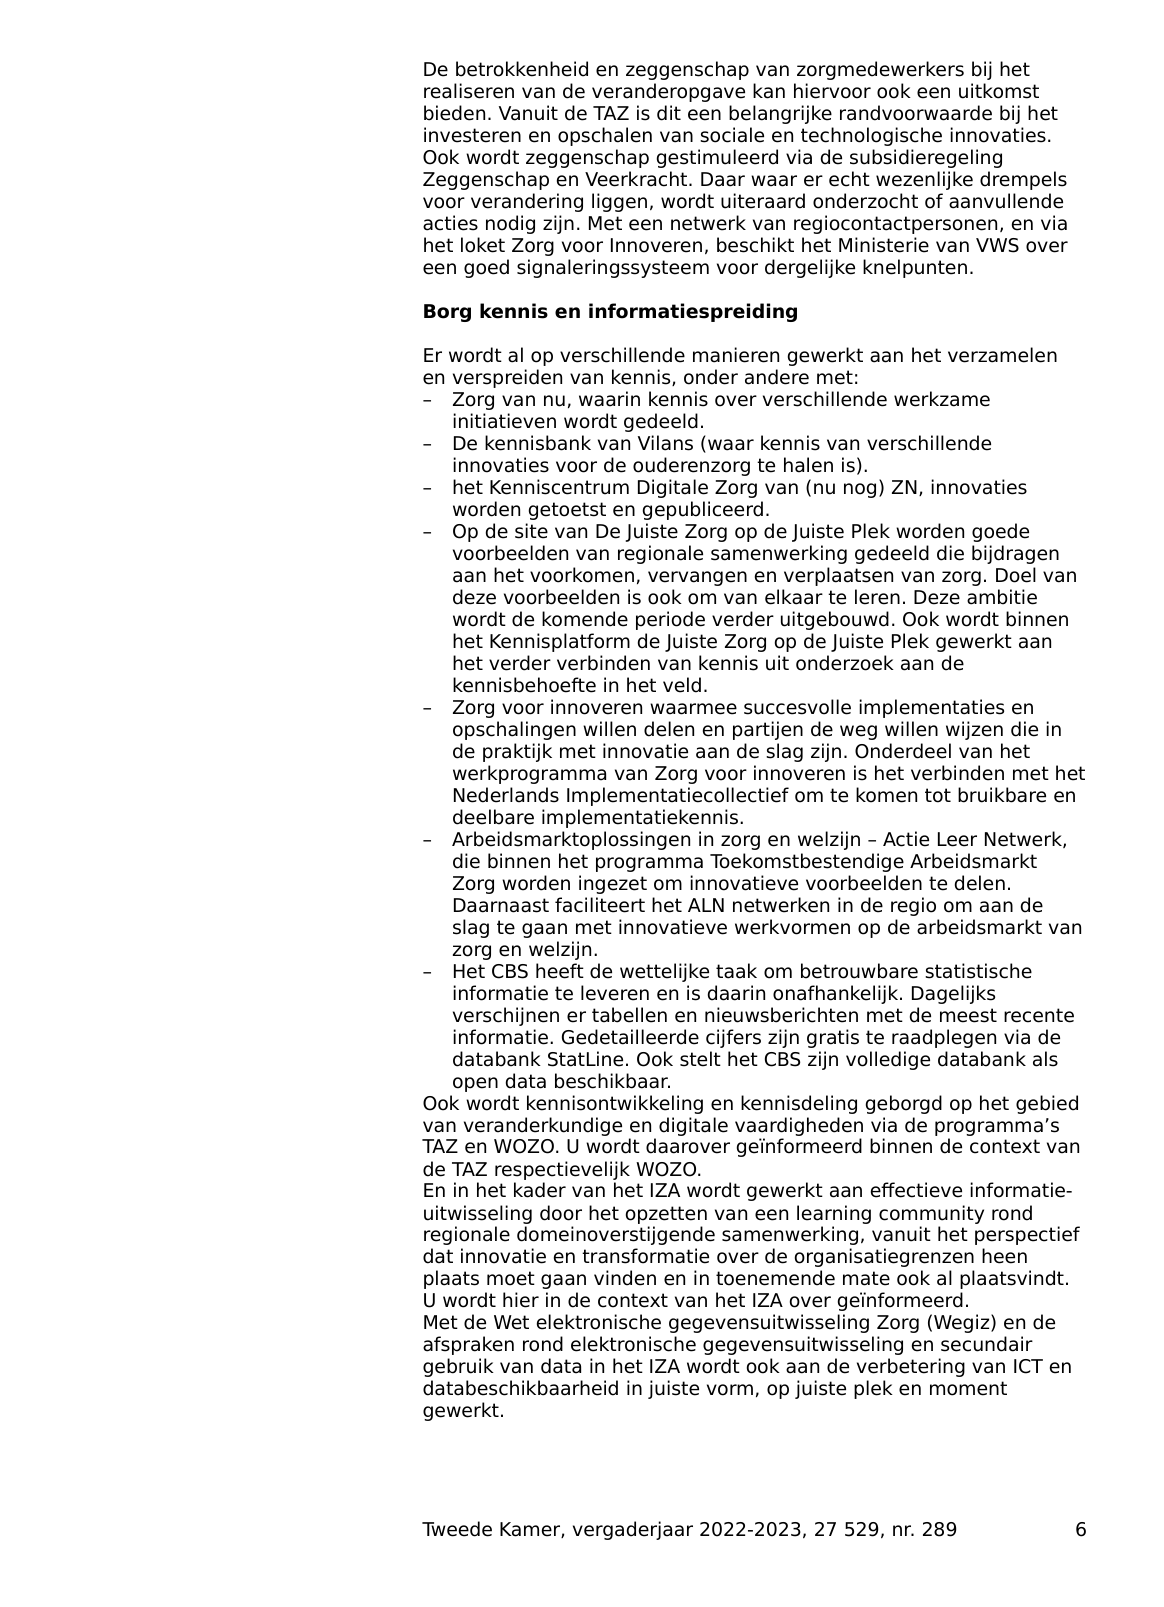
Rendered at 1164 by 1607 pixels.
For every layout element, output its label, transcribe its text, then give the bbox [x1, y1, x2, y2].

text – Zorg voor innoveren waarmee succesvolle implementaties en opschalingen willen delen en partijen de weg willen wijzen die in de praktijk met innovatie aan de slag zijn. Onderdeel van het werkprogramma van Zorg voor innoveren is het verbinden met het Nederlands Implementatiecollectief om te komen tot bruikbare en deelbare implementatiekennis. [422, 697, 1087, 829]
text – Het CBS heeft de wettelijke taak om betrouwbare statistische informatie te leveren en is daarin onafhankelijk. Dagelijks verschijnen er tabellen en nieuwsberichten met de meest recente informatie. Gedetailleerde cijfers zijn gratis te raadplegen via de databank StatLine. Ook stelt het CBS zijn volledige databank als open data beschikbaar. [422, 961, 1087, 1092]
text – Arbeidsmarktoplossingen in zorg en welzijn – Actie Leer Netwerk, die binnen het programma Toekomstbestendige Arbeidsmarkt Zorg worden ingezet om innovatieve voorbeelden te delen. Daarnaast faciliteert het ALN netwerken in de regio om aan de slag te gaan met innovatieve werkvormen op de arbeidsmarkt van zorg en welzijn. [422, 829, 1087, 961]
text – Op de site van De Juiste Zorg op de Juiste Plek worden goede voorbeelden van regionale samenwerking gedeeld die bijdragen aan het voorkomen, vervangen en verplaatsen van zorg. Doel van deze voorbeelden is ook om van elkaar te leren. Deze ambitie wordt de komende periode verder uitgebouwd. Ook wordt binnen het Kennisplatform de Juiste Zorg op de Juiste Plek gewerkt aan het verder verbinden van kennis uit onderzoek aan de kennisbehoefte in het veld. [422, 521, 1087, 697]
text – Zorg van nu, waarin kennis over verschillende werkzame initiatieven wordt gedeeld. [422, 389, 1087, 433]
text En in het kader van het IZA wordt gewerkt aan effectieve informatie-uitwisseling door het opzetten van een learning community rond regionale domeinoverstijgende samenwerking, vanuit het perspectief dat innovatie en transformatie over de organisatiegrenzen heen plaats moet gaan vinden en in toenemende mate ook al plaatsvindt. U wordt hier in de context van het IZA over geïnformeerd. [422, 1180, 1087, 1312]
subtitle Borg kennis en informatiespreiding [422, 301, 1087, 323]
text Ook wordt kennisontwikkeling en kennisdeling geborgd op het gebied van veranderkundige en digitale vaardigheden via de programma’s TAZ en WOZO. U wordt daarover geïnformeerd binnen de context van de TAZ respectievelijk WOZO. [422, 1092, 1087, 1180]
text – het Kenniscentrum Digitale Zorg van (nu nog) ZN, innovaties worden getoetst en gepubliceerd. [422, 477, 1087, 521]
text Er wordt al op verschillende manieren gewerkt aan het verzamelen en verspreiden van kennis, onder andere met: [422, 345, 1087, 389]
text – De kennisbank van Vilans (waar kennis van verschillende innovaties voor de ouderenzorg te halen is). [422, 433, 1087, 477]
text Met de Wet elektronische gegevensuitwisseling Zorg (Wegiz) en de afspraken rond elektronische gegevensuitwisseling en secundair gebruik van data in het IZA wordt ook aan de verbetering van ICT en databeschikbaarheid in juiste vorm, op juiste plek en moment gewerkt. [422, 1312, 1087, 1422]
text De betrokkenheid en zeggenschap van zorgmedewerkers bij het realiseren van de veranderopgave kan hiervoor ook een uitkomst bieden. Vanuit de TAZ is dit een belangrijke randvoorwaarde bij het investeren en opschalen van sociale en technologische innovaties. Ook wordt zeggenschap gestimuleerd via de subsidieregeling Zeggenschap en Veerkracht. Daar waar er echt wezenlijke drempels voor verandering liggen, wordt uiteraard onderzocht of aanvullende acties nodig zijn. Met een netwerk van regiocontactpersonen, en via het loket Zorg voor Innoveren, beschikt het Ministerie van VWS over een goed signaleringssysteem voor dergelijke knelpunten. [422, 59, 1087, 279]
